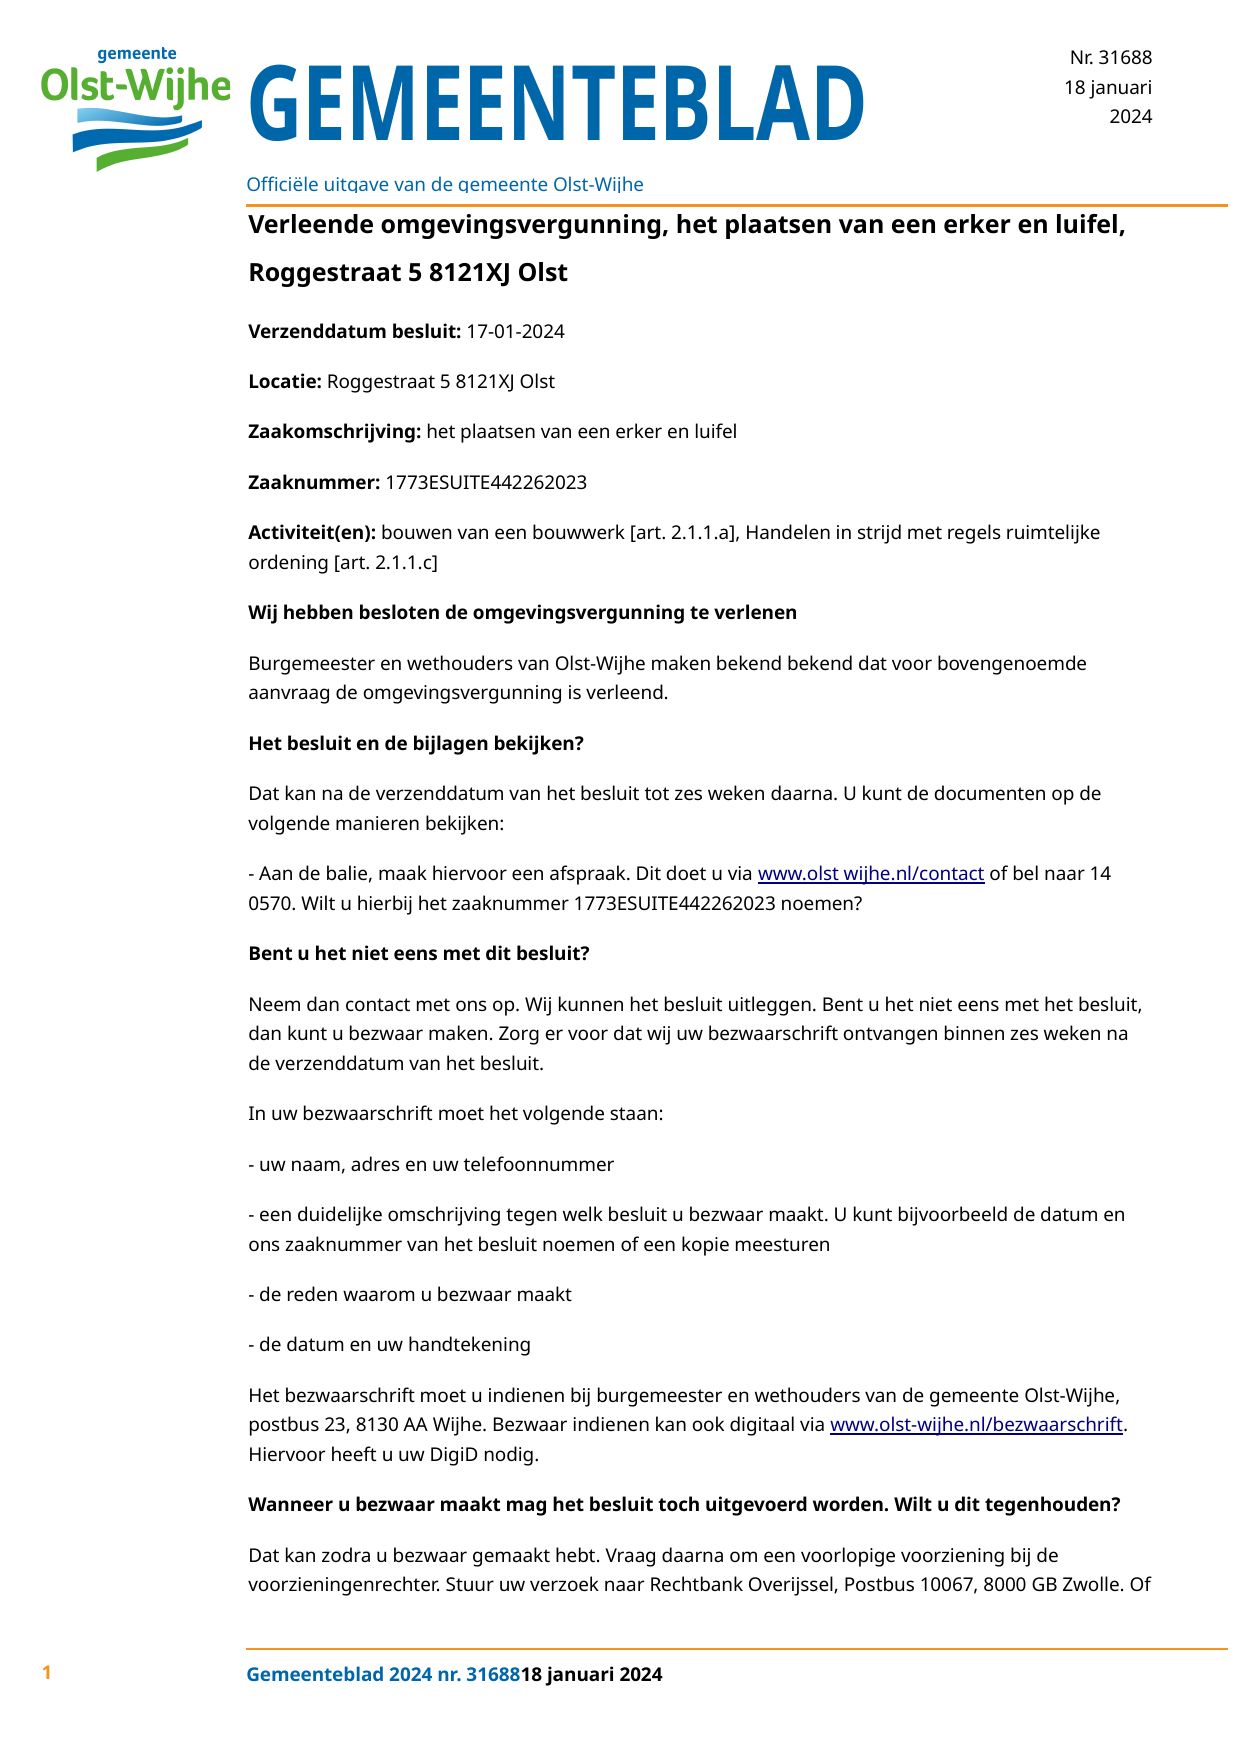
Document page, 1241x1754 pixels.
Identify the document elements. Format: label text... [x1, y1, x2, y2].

text Burgemeester en wethouders van Olst-Wijhe maken bekend bekend dat voor bovengenoemde aanvraag de omgevingsvergunning is verleend. [248, 650, 1152, 705]
text Het besluit en de bijlagen bekijken? [248, 730, 1152, 756]
text Dat kan na de verzenddatum van het besluit tot zes weken daarna. U kunt de documenten op de volgende manieren bekijken: [248, 780, 1152, 836]
text Wij hebben besloten de omgevingsvergunning te verlenen [248, 599, 1152, 625]
text - een duidelijke omschrijving tegen welk besluit u bezwaar maakt. U kunt bijvoorbeeld de datum en ons zaaknummer van het besluit noemen of een kopie meesturen [248, 1201, 1152, 1257]
text Dat kan zodra u bezwaar gemaakt hebt. Vraag daarna om een voorlopige voorziening bij de voorzieningenrechter. Stuur uw verzoek naar Rechtbank Overijssel, Postbus 10067, 8000 GB Zwolle. Of [248, 1542, 1152, 1597]
text Neem dan contact met ons op. Wij kunnen het besluit uitleggen. Bent u het niet eens met het besluit, dan kunt u bezwaar maken. Zorg er voor dat wij uw bezwaarschrift ontvangen binnen zes weken na de verzenddatum van het besluit. [248, 991, 1152, 1076]
text Locatie: Roggestraat 5 8121XJ Olst [248, 368, 1152, 394]
text Het bezwaarschrift moet u indienen bij burgemeester en wethouders van de gemeente Olst-Wijhe, postbus 23, 8130 AA Wijhe. Bezwaar indienen kan ook digitaal via www.olst-wijhe.nl/bezwaarschrift. Hiervoor heeft u uw DigiD nodig. [248, 1382, 1152, 1467]
picture [41, 47, 231, 172]
text Activiteit(en): bouwen van een bouwwerk [art. 2.1.1.a], Handelen in strijd met regels ruimtelijke ordening [art. 2.1.1.c] [248, 519, 1152, 575]
text Verzenddatum besluit: 17-01-2024 [248, 318, 1152, 344]
text Zaakomschrijving: het plaatsen van een erker en luifel [248, 419, 1152, 444]
text - Aan de balie, maak hiervoor een afspraak. Dit doet u via www.olst wijhe.nl/contact of bel naar 14 0570. Wilt u hierbij het zaaknummer 1773ESUITE442262023 noemen? [248, 860, 1152, 916]
text Zaaknummer: 1773ESUITE442262023 [248, 469, 1152, 495]
text - de reden waarom u bezwaar maakt [248, 1281, 1152, 1307]
text - de datum en uw handtekening [248, 1332, 1152, 1357]
text In uw bezwaarschrift moet het volgende staan: [248, 1100, 1152, 1126]
text Verleende omgevingsvergunning, het plaatsen van een erker en luifel, Roggestraat 5 8121XJ Olst [248, 207, 1152, 288]
text - uw naam, adres en uw telefoonnummer [248, 1151, 1152, 1177]
text Bent u het niet eens met dit besluit? [248, 940, 1152, 966]
text Wanneer u bezwaar maakt mag het besluit toch uitgevoerd worden. Wilt u dit tegenhouden? [248, 1492, 1152, 1517]
